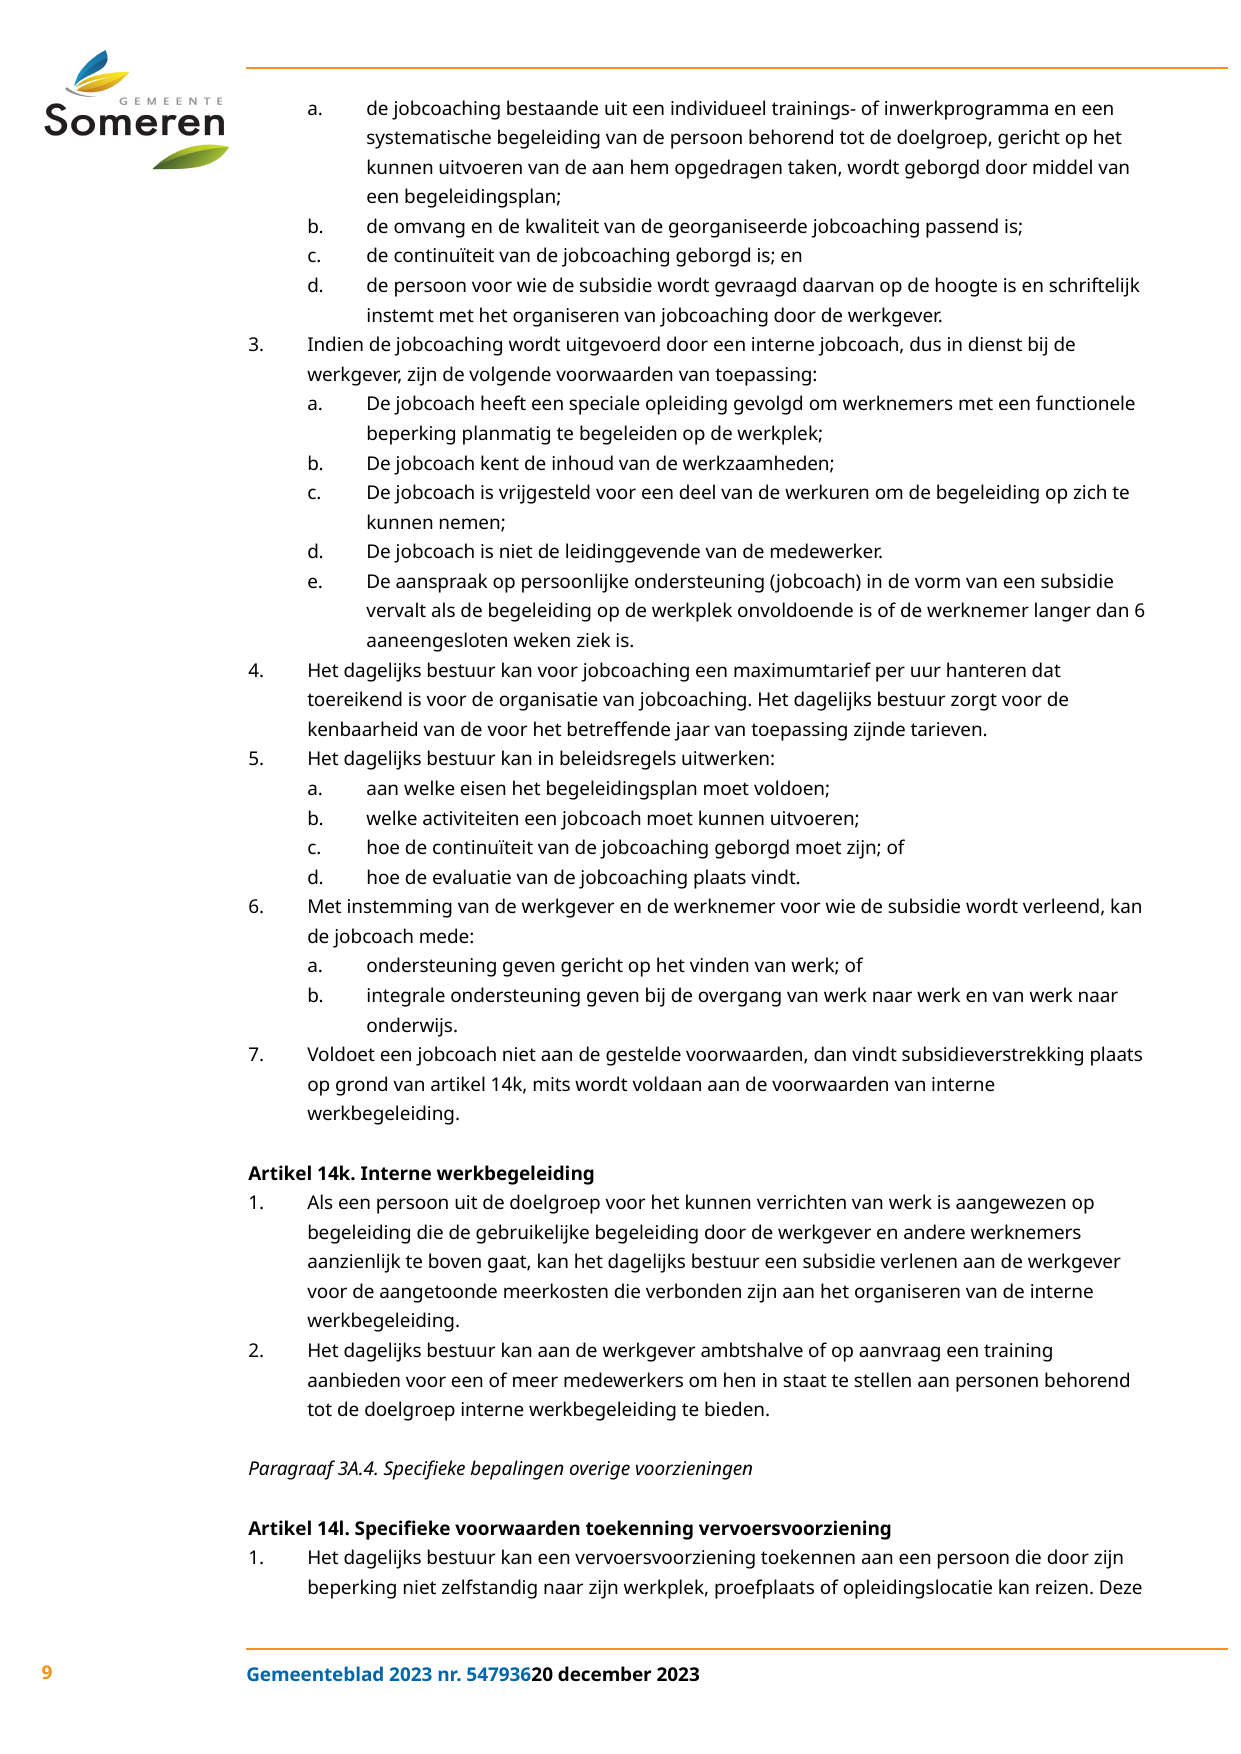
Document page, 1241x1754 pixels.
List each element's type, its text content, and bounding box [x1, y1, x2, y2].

picture [41, 47, 231, 172]
list De jobcoach kent de inhoud van de werkzaamheden; [307, 450, 1152, 476]
text Paragraaf 3A.4. Specifieke bepalingen overige voorzieningen [248, 1456, 1152, 1481]
list ondersteuning geven gericht op het vinden van werk; of [307, 953, 1152, 978]
list hoe de continuïteit van de jobcoaching geborgd moet zijn; of [307, 834, 1152, 860]
list De jobcoach is vrijgesteld voor een deel van de werkuren om de begeleiding op zich te kunnen nemen; [307, 479, 1152, 535]
list Het dagelijks bestuur kan een vervoersvoorziening toekennen aan een persoon die door zijn beperking niet zelfstandig naar zijn werkplek, proefplaats of opleidingslocatie kan reizen. Deze [248, 1544, 1152, 1600]
list de persoon voor wie de subsidie wordt gevraagd daarvan op de hoogte is en schriftelijk instemt met het organiseren van jobcoaching door de werkgever. [307, 272, 1152, 328]
list Het dagelijks bestuur kan in beleidsregels uitwerken: [248, 746, 1152, 771]
list Voldoet een jobcoach niet aan de gestelde voorwaarden, dan vindt subsidieverstrekking plaats op grond van artikel 14k, mits wordt voldaan aan de voorwaarden van interne werkbegeleiding. [248, 1041, 1152, 1126]
list Indien de jobcoaching wordt uitgevoerd door een interne jobcoach, dus in dienst bij de werkgever, zijn de volgende voorwaarden van toepassing: [248, 331, 1152, 387]
text Artikel 14l. Specifieke voorwaarden toekenning vervoersvoorziening [248, 1515, 1152, 1541]
list Als een persoon uit de doelgroep voor het kunnen verrichten van werk is aangewezen op begeleiding die de gebruikelijke begeleiding door de werkgever en andere werknemers aanzienlijk te boven gaat, kan het dagelijks bestuur een subsidie verlenen aan de werkgever voor de aangetoonde meerkosten die verbonden zijn aan het organiseren van de interne werkbegeleiding. [248, 1189, 1152, 1333]
list welke activiteiten een jobcoach moet kunnen uitvoeren; [307, 805, 1152, 831]
text Artikel 14k. Interne werkbegeleiding [248, 1160, 1152, 1186]
list De jobcoach heeft een speciale opleiding gevolgd om werknemers met een functionele beperking planmatig te begeleiden op de werkplek; [307, 391, 1152, 446]
list aan welke eisen het begeleidingsplan moet voldoen; [307, 775, 1152, 801]
list De aanspraak op persoonlijke ondersteuning (jobcoach) in de vorm van een subsidie vervalt als de begeleiding op de werkplek onvoldoende is of de werknemer langer dan 6 aaneengesloten weken ziek is. [307, 568, 1152, 653]
list integrale ondersteuning geven bij de overgang van werk naar werk en van werk naar onderwijs. [307, 982, 1152, 1038]
list de jobcoaching bestaande uit een individueel trainings- of inwerkprogramma en een systematische begeleiding van de persoon behorend tot de doelgroep, gericht op het kunnen uitvoeren van de aan hem opgedragen taken, wordt geborgd door middel van een begeleidingsplan; [307, 95, 1152, 209]
list hoe de evaluatie van de jobcoaching plaats vindt. [307, 864, 1152, 890]
list de continuïteit van de jobcoaching geborgd is; en [307, 243, 1152, 268]
list Het dagelijks bestuur kan voor jobcoaching een maximumtarief per uur hanteren dat toereikend is voor de organisatie van jobcoaching. Het dagelijks bestuur zorgt voor de kenbaarheid van de voor het betreffende jaar van toepassing zijnde tarieven. [248, 657, 1152, 742]
list Met instemming van de werkgever en de werknemer voor wie de subsidie wordt verleend, kan de jobcoach mede: [248, 893, 1152, 949]
list Het dagelijks bestuur kan aan de werkgever ambtshalve of op aanvraag een training aanbieden voor een of meer medewerkers om hen in staat te stellen aan personen behorend tot de doelgroep interne werkbegeleiding te bieden. [248, 1337, 1152, 1422]
list de omvang en de kwaliteit van de georganiseerde jobcoaching passend is; [307, 213, 1152, 239]
list De jobcoach is niet de leidinggevende van de medewerker. [307, 538, 1152, 564]
